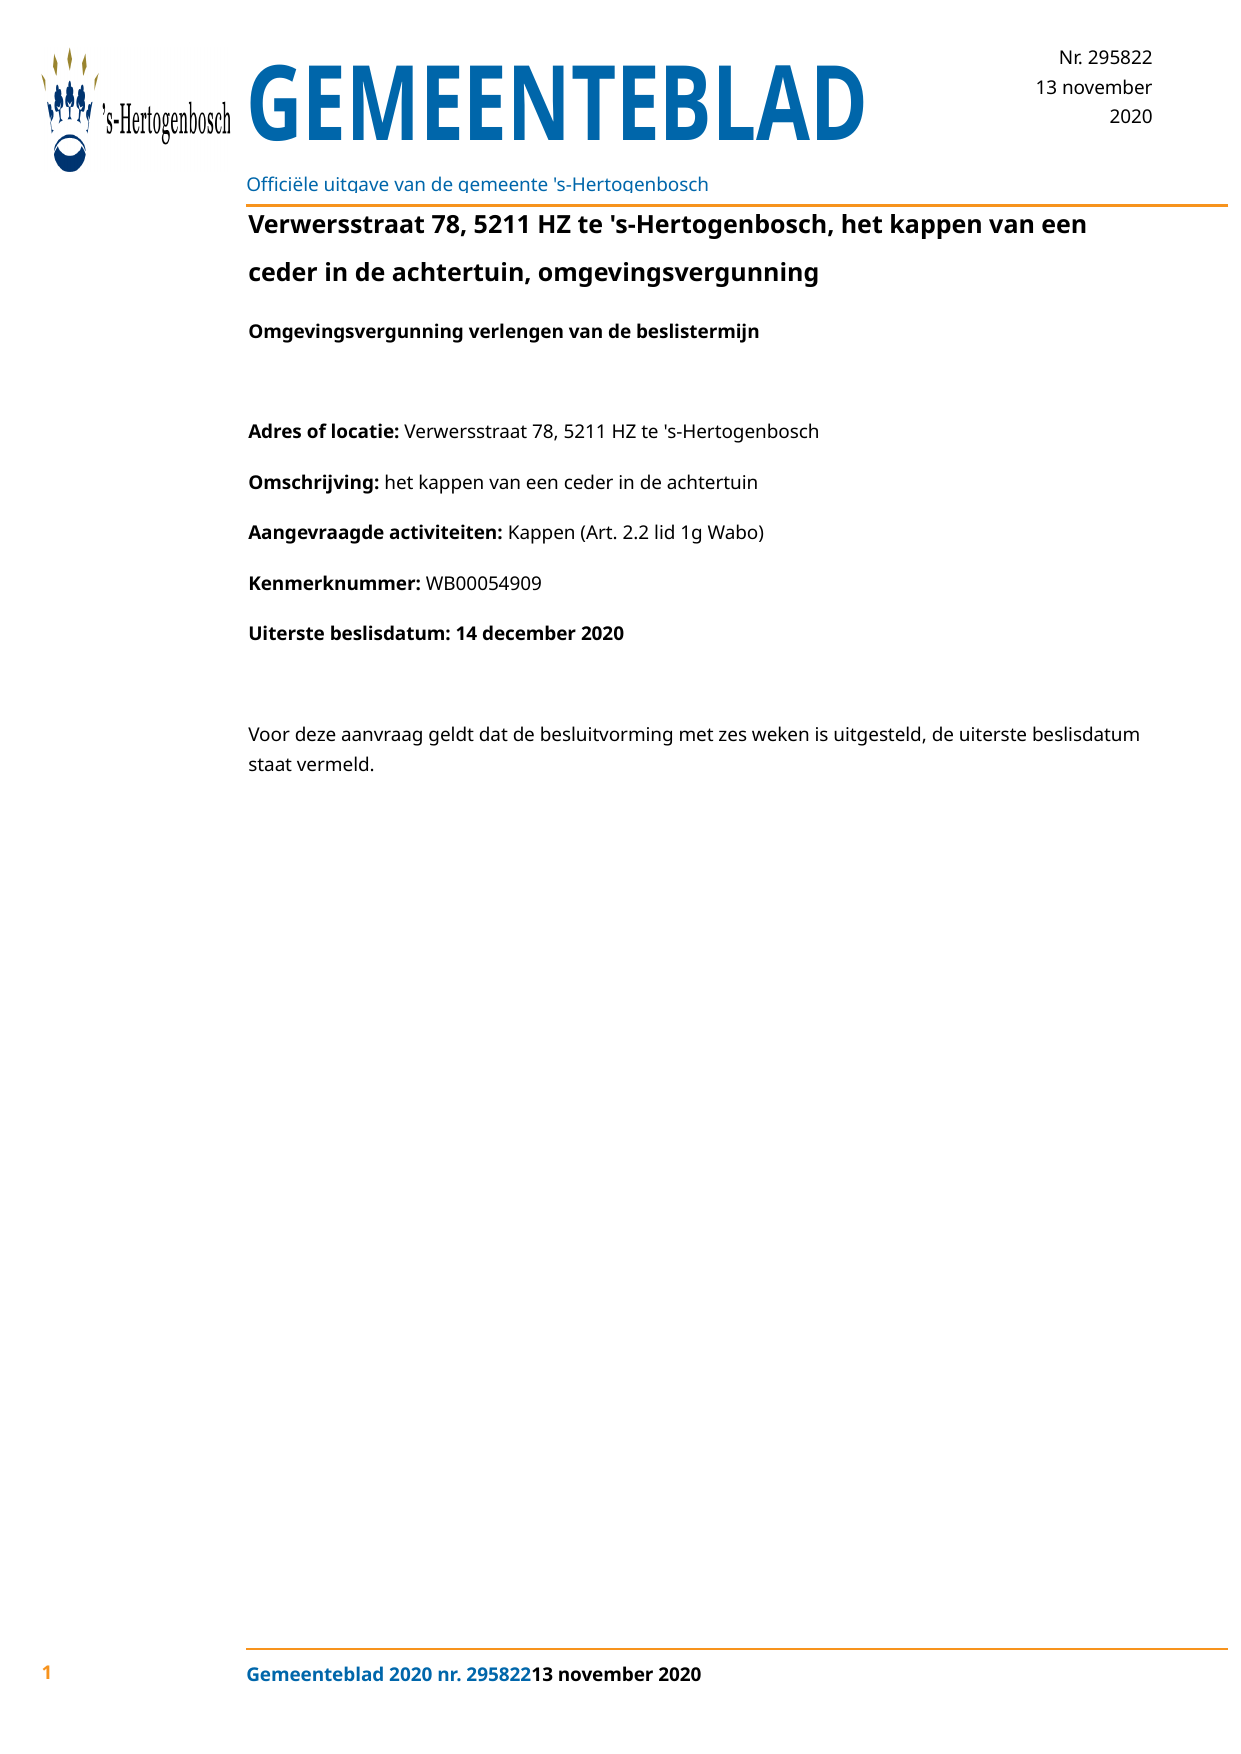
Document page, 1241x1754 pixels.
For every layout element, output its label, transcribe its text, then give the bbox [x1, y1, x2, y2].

text Kenmerknummer: WB00054909 [248, 570, 1152, 596]
text Aangevraagde activiteiten: Kappen (Art. 2.2 lid 1g Wabo) [248, 519, 1152, 545]
text Uiterste beslisdatum: 14 december 2020 [248, 620, 1152, 646]
text Voor deze aanvraag geldt dat de besluitvorming met zes weken is uitgesteld, de uiterste beslisdatum staat vermeld. [248, 721, 1152, 777]
picture [41, 47, 231, 172]
text Adres of locatie: Verwersstraat 78, 5211 HZ te 's-Hertogenbosch [248, 419, 1152, 444]
text Verwersstraat 78, 5211 HZ te 's-Hertogenbosch, het kappen van een ceder in de achtertuin, omgevingsvergunning [248, 207, 1152, 288]
text Omgevingsvergunning verlengen van de beslistermijn [248, 318, 1152, 344]
text Omschrijving: het kappen van een ceder in de achtertuin [248, 469, 1152, 495]
